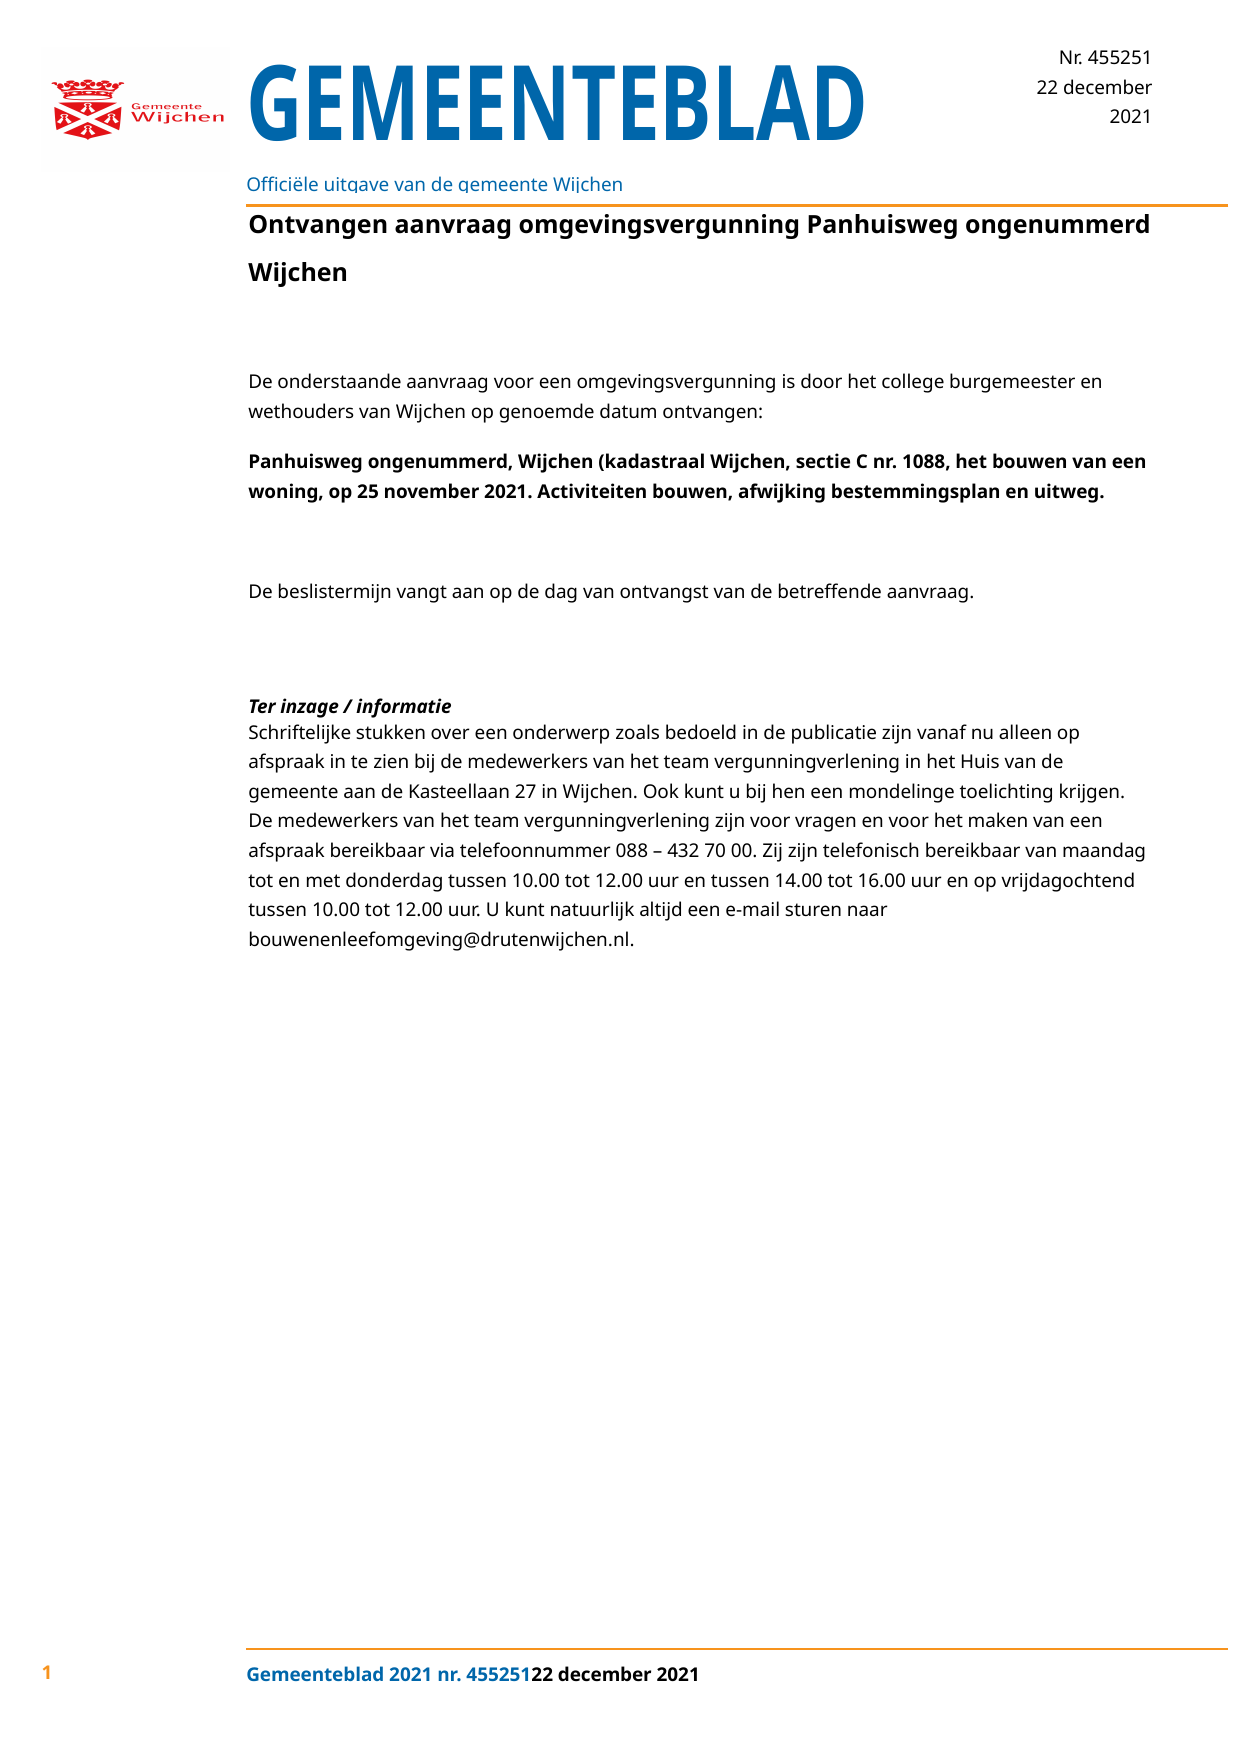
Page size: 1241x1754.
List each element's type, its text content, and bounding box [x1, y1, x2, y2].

picture [41, 47, 231, 172]
text De beslistermijn vangt aan op de dag van ontvangst van de betreffende aanvraag. [248, 579, 1152, 604]
text Ontvangen aanvraag omgevingsvergunning Panhuisweg ongenummerd Wijchen [248, 207, 1152, 288]
text De onderstaande aanvraag voor een omgevingsvergunning is door het college burgemeester en wethouders van Wijchen op genoemde datum ontvangen: [248, 368, 1152, 424]
text Panhuisweg ongenummerd, Wijchen (kadastraal Wijchen, sectie C nr. 1088, het bouwen van een woning, op 25 november 2021. Activiteiten bouwen, afwijking bestemmingsplan en uitweg. [248, 448, 1152, 504]
text Schriftelijke stukken over een onderwerp zoals bedoeld in de publicatie zijn vanaf nu alleen op afspraak in te zien bij de medewerkers van het team vergunningverlening in het Huis van de gemeente aan de Kasteellaan 27 in Wijchen. Ook kunt u bij hen een mondelinge toelichting krijgen. De medewerkers van het team vergunningverlening zijn voor vragen en voor het maken van een afspraak bereikbaar via telefoonnummer 088 – 432 70 00. Zij zijn telefonisch bereikbaar van maandag tot en met donderdag tussen 10.00 tot 12.00 uur en tussen 14.00 tot 16.00 uur en op vrijdagochtend tussen 10.00 tot 12.00 uur. U kunt natuurlijk altijd een e-mail sturen naar bouwenenleefomgeving@drutenwijchen.nl. [248, 719, 1152, 952]
text Ter inzage / informatie [248, 693, 1152, 719]
